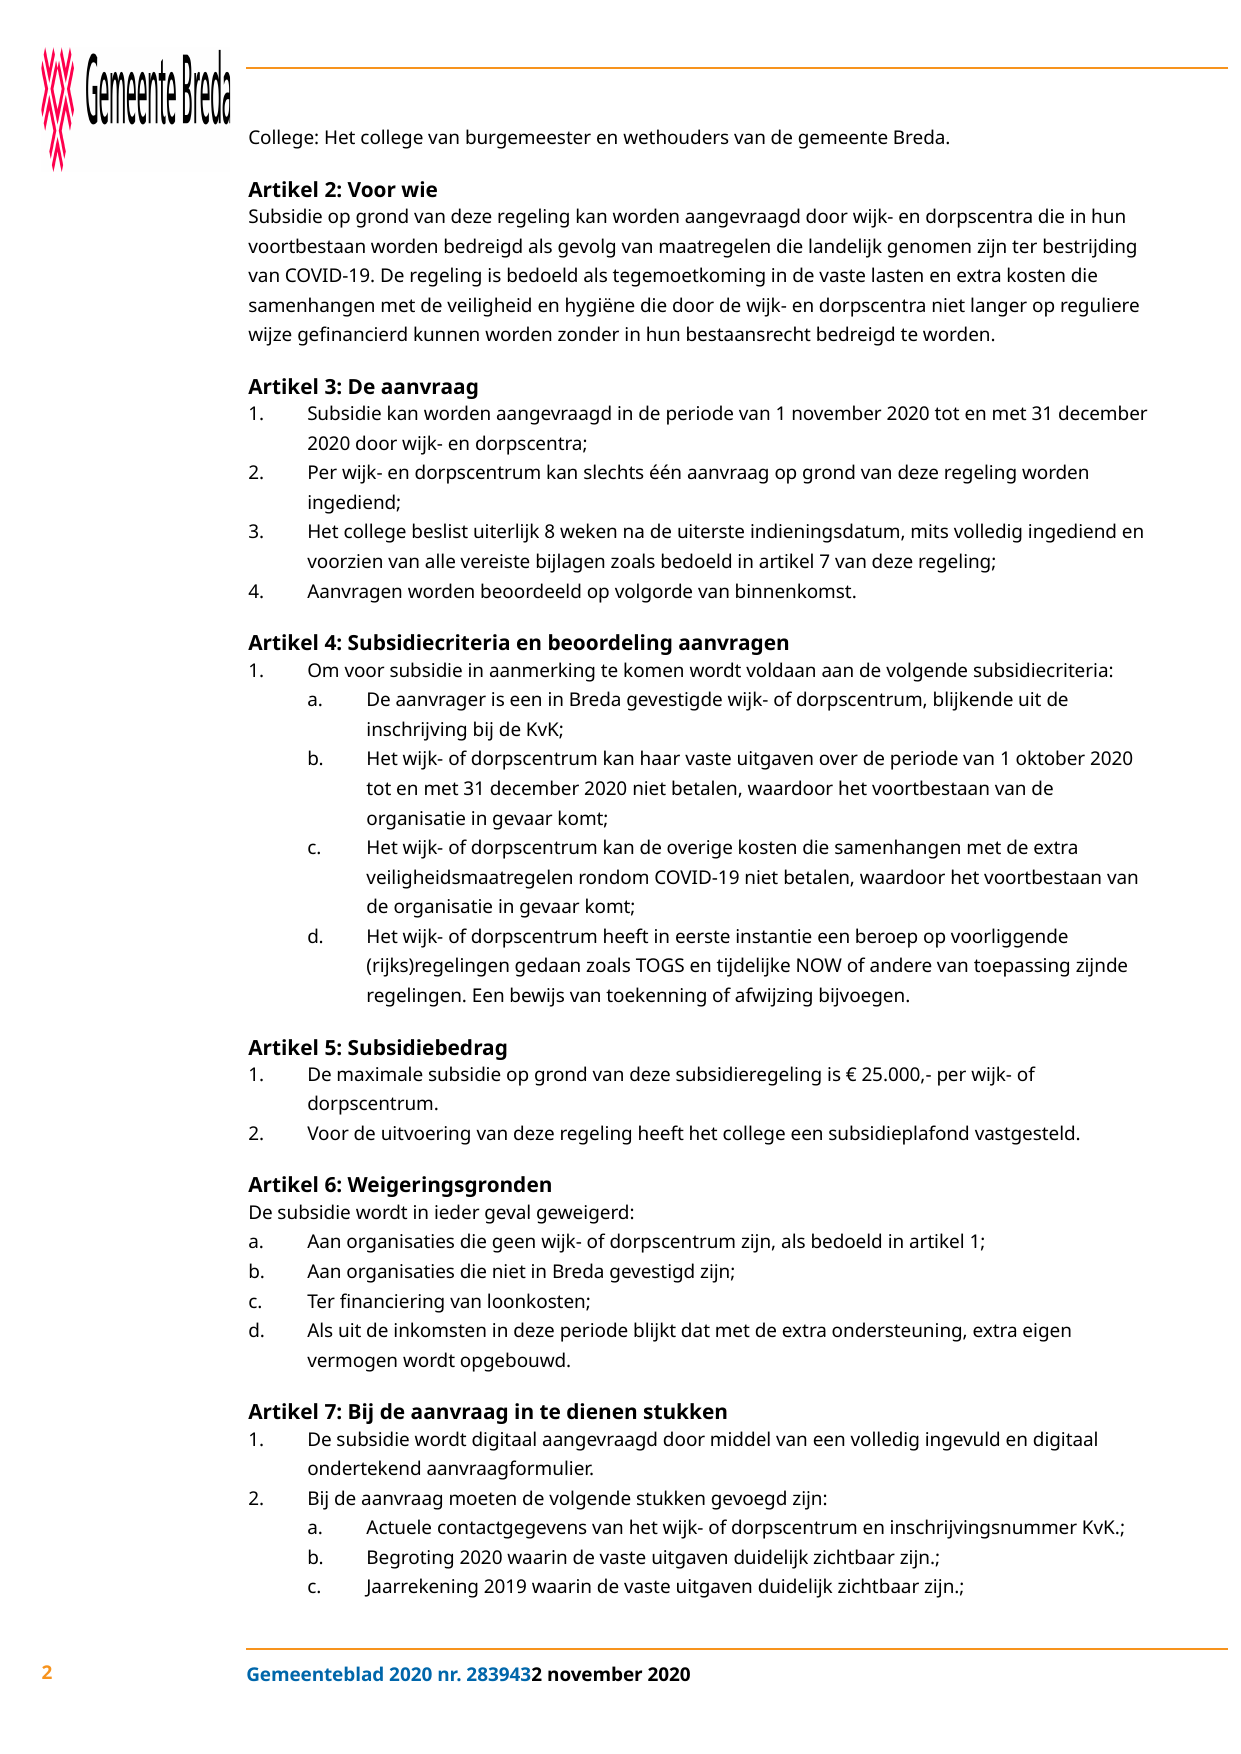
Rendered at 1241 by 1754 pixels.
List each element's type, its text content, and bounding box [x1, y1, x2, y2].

text Artikel 2: Voor wie [248, 175, 1152, 203]
list De maximale subsidie op grond van deze subsidieregeling is € 25.000,- per wijk- of dorpscentrum. [248, 1061, 1152, 1116]
picture [41, 47, 231, 172]
text Artikel 3: De aanvraag [248, 372, 1152, 400]
list Het wijk- of dorpscentrum kan haar vaste uitgaven over de periode van 1 oktober 2020 tot en met 31 december 2020 niet betalen, waardoor het voortbestaan van de organisatie in gevaar komt; [307, 746, 1152, 830]
list Om voor subsidie in aanmerking te komen wordt voldaan aan de volgende subsidiecriteria: [248, 657, 1152, 682]
list De subsidie wordt digitaal aangevraagd door middel van een volledig ingevuld en digitaal ondertekend aanvraagformulier. [248, 1426, 1152, 1481]
list Bij de aanvraag moeten de volgende stukken gevoegd zijn: [248, 1485, 1152, 1511]
list Het wijk- of dorpscentrum heeft in eerste instantie een beroep op voorliggende (rijks)regelingen gedaan zoals TOGS en tijdelijke NOW of andere van toepassing zijnde regelingen. Een bewijs van toekenning of afwijzing bijvoegen. [307, 923, 1152, 1008]
list Het college beslist uiterlijk 8 weken na de uiterste indieningsdatum, mits volledig ingediend en voorzien van alle vereiste bijlagen zoals bedoeld in artikel 7 van deze regeling; [248, 519, 1152, 574]
list Aanvragen worden beoordeeld op volgorde van binnenkomst. [248, 578, 1152, 604]
list Aan organisaties die geen wijk- of dorpscentrum zijn, als bedoeld in artikel 1; [248, 1229, 1152, 1254]
text Subsidie op grond van deze regeling kan worden aangevraagd door wijk- en dorpscentra die in hun voortbestaan worden bedreigd als gevolg van maatregelen die landelijk genomen zijn ter bestrijding van COVID-19. De regeling is bedoeld als tegemoetkoming in de vaste lasten en extra kosten die samenhangen met de veiligheid en hygiëne die door de wijk- en dorpscentra niet langer op reguliere wijze gefinancierd kunnen worden zonder in hun bestaansrecht bedreigd te worden. [248, 203, 1152, 347]
text Artikel 6: Weigeringsgronden [248, 1171, 1152, 1199]
list Aan organisaties die niet in Breda gevestigd zijn; [248, 1258, 1152, 1284]
text De subsidie wordt in ieder geval geweigerd: [248, 1199, 1152, 1225]
list Per wijk- en dorpscentrum kan slechts één aanvraag op grond van deze regeling worden ingediend; [248, 459, 1152, 515]
text Artikel 4: Subsidiecriteria en beoordeling aanvragen [248, 628, 1152, 657]
list Als uit de inkomsten in deze periode blijkt dat met de extra ondersteuning, extra eigen vermogen wordt opgebouwd. [248, 1317, 1152, 1373]
list Begroting 2020 waarin de vaste uitgaven duidelijk zichtbaar zijn.; [307, 1544, 1152, 1570]
list De aanvrager is een in Breda gevestigde wijk- of dorpscentrum, blijkende uit de inschrijving bij de KvK; [307, 686, 1152, 742]
list Actuele contactgegevens van het wijk- of dorpscentrum en inschrijvingsnummer KvK.; [307, 1514, 1152, 1540]
text Artikel 5: Subsidiebedrag [248, 1033, 1152, 1061]
list Subsidie kan worden aangevraagd in de periode van 1 november 2020 tot en met 31 december 2020 door wijk- en dorpscentra; [248, 400, 1152, 456]
list Het wijk- of dorpscentrum kan de overige kosten die samenhangen met de extra veiligheidsmaatregelen rondom COVID-19 niet betalen, waardoor het voortbestaan van de organisatie in gevaar komt; [307, 834, 1152, 919]
list Jaarrekening 2019 waarin de vaste uitgaven duidelijk zichtbaar zijn.; [307, 1574, 1152, 1599]
text College: Het college van burgemeester en wethouders van de gemeente Breda. [248, 124, 1152, 150]
list Voor de uitvoering van deze regeling heeft het college een subsidieplafond vastgesteld. [248, 1120, 1152, 1146]
text Artikel 7: Bij de aanvraag in te dienen stukken [248, 1397, 1152, 1426]
list Ter financiering van loonkosten; [248, 1288, 1152, 1313]
